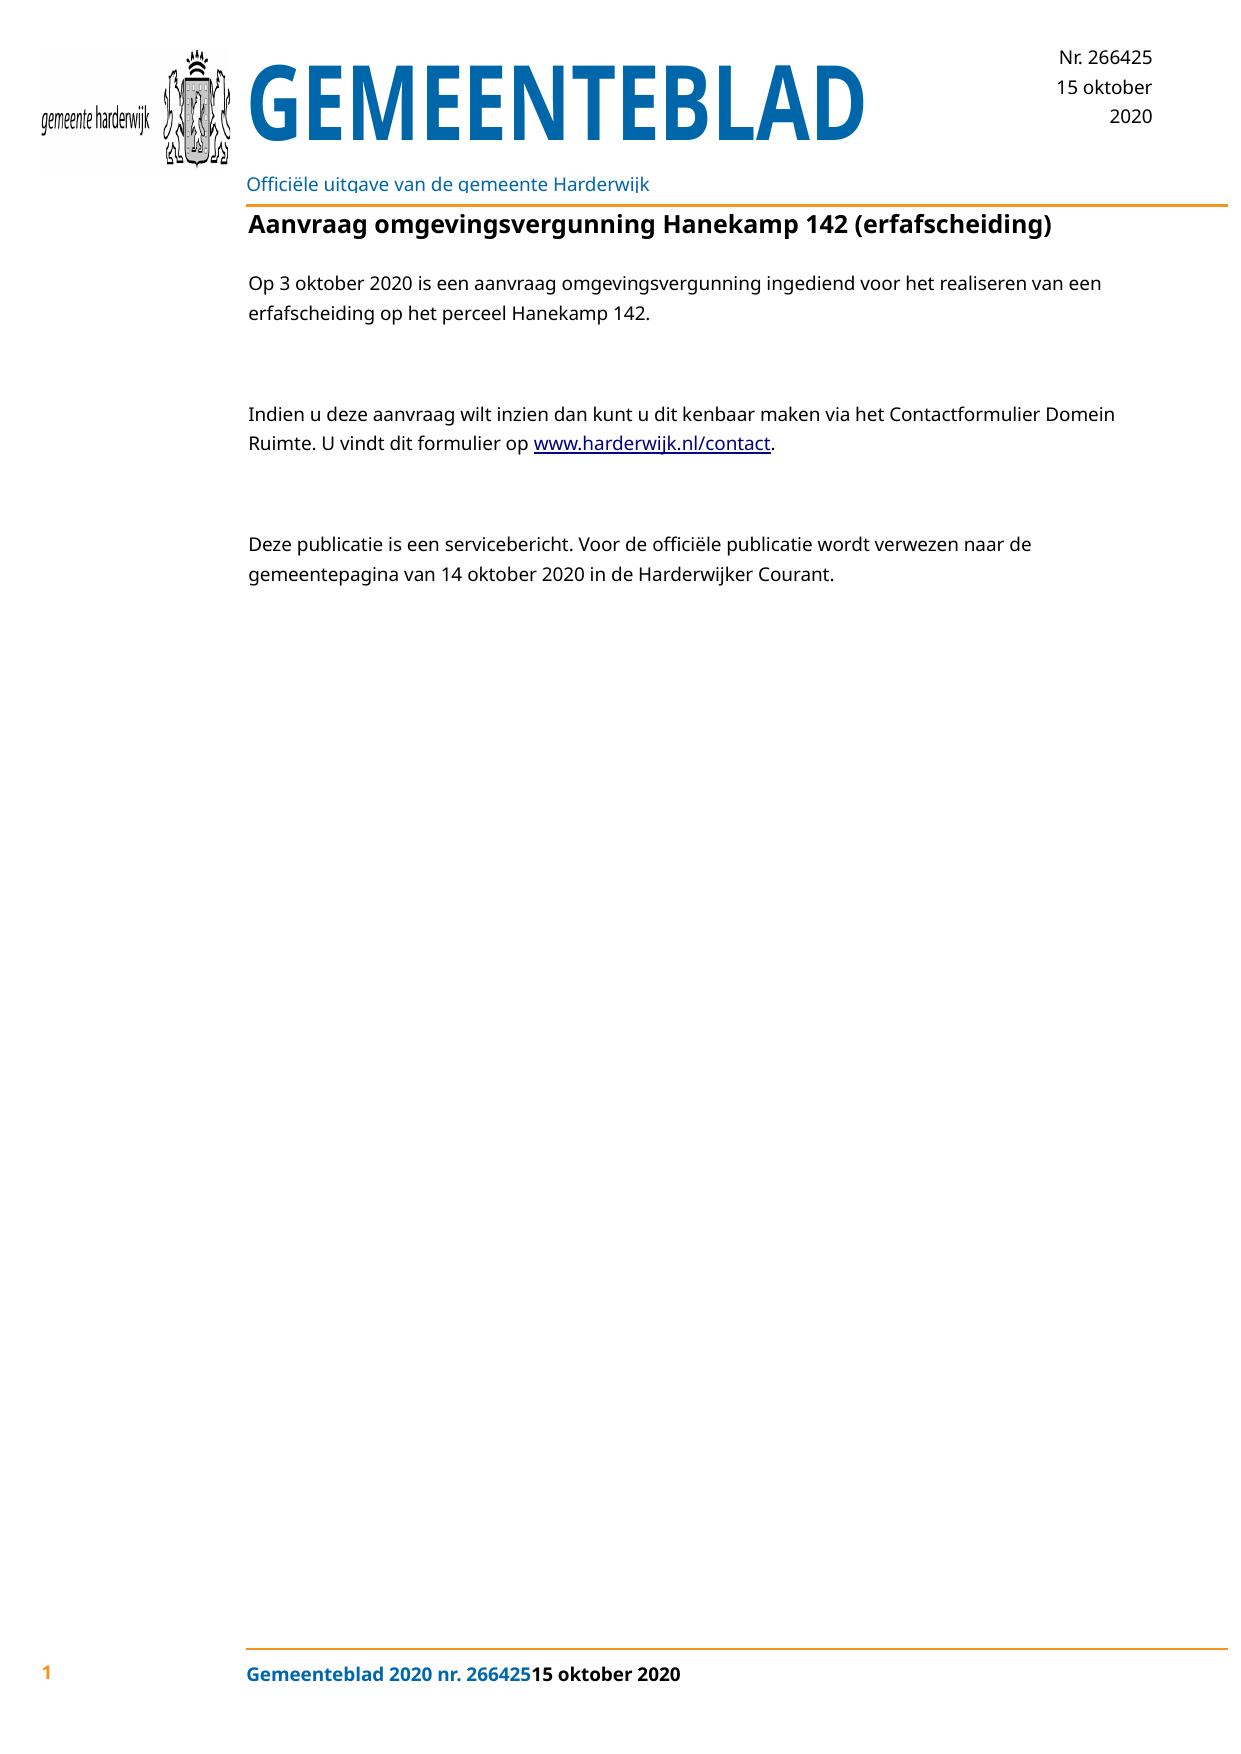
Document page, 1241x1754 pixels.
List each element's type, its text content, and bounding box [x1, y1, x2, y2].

picture [41, 47, 231, 172]
text Aanvraag omgevingsvergunning Hanekamp 142 (erfafscheiding) [248, 207, 1152, 241]
text Op 3 oktober 2020 is een aanvraag omgevingsvergunning ingediend voor het realiseren van een erfafscheiding op het perceel Hanekamp 142. [248, 270, 1152, 326]
text Deze publicatie is een servicebericht. Voor de officiële publicatie wordt verwezen naar de gemeentepagina van 14 oktober 2020 in de Harderwijker Courant. [248, 531, 1152, 586]
text Indien u deze aanvraag wilt inzien dan kunt u dit kenbaar maken via het Contactformulier Domein Ruimte. U vindt dit formulier op www.harderwijk.nl/contact. [248, 401, 1152, 456]
